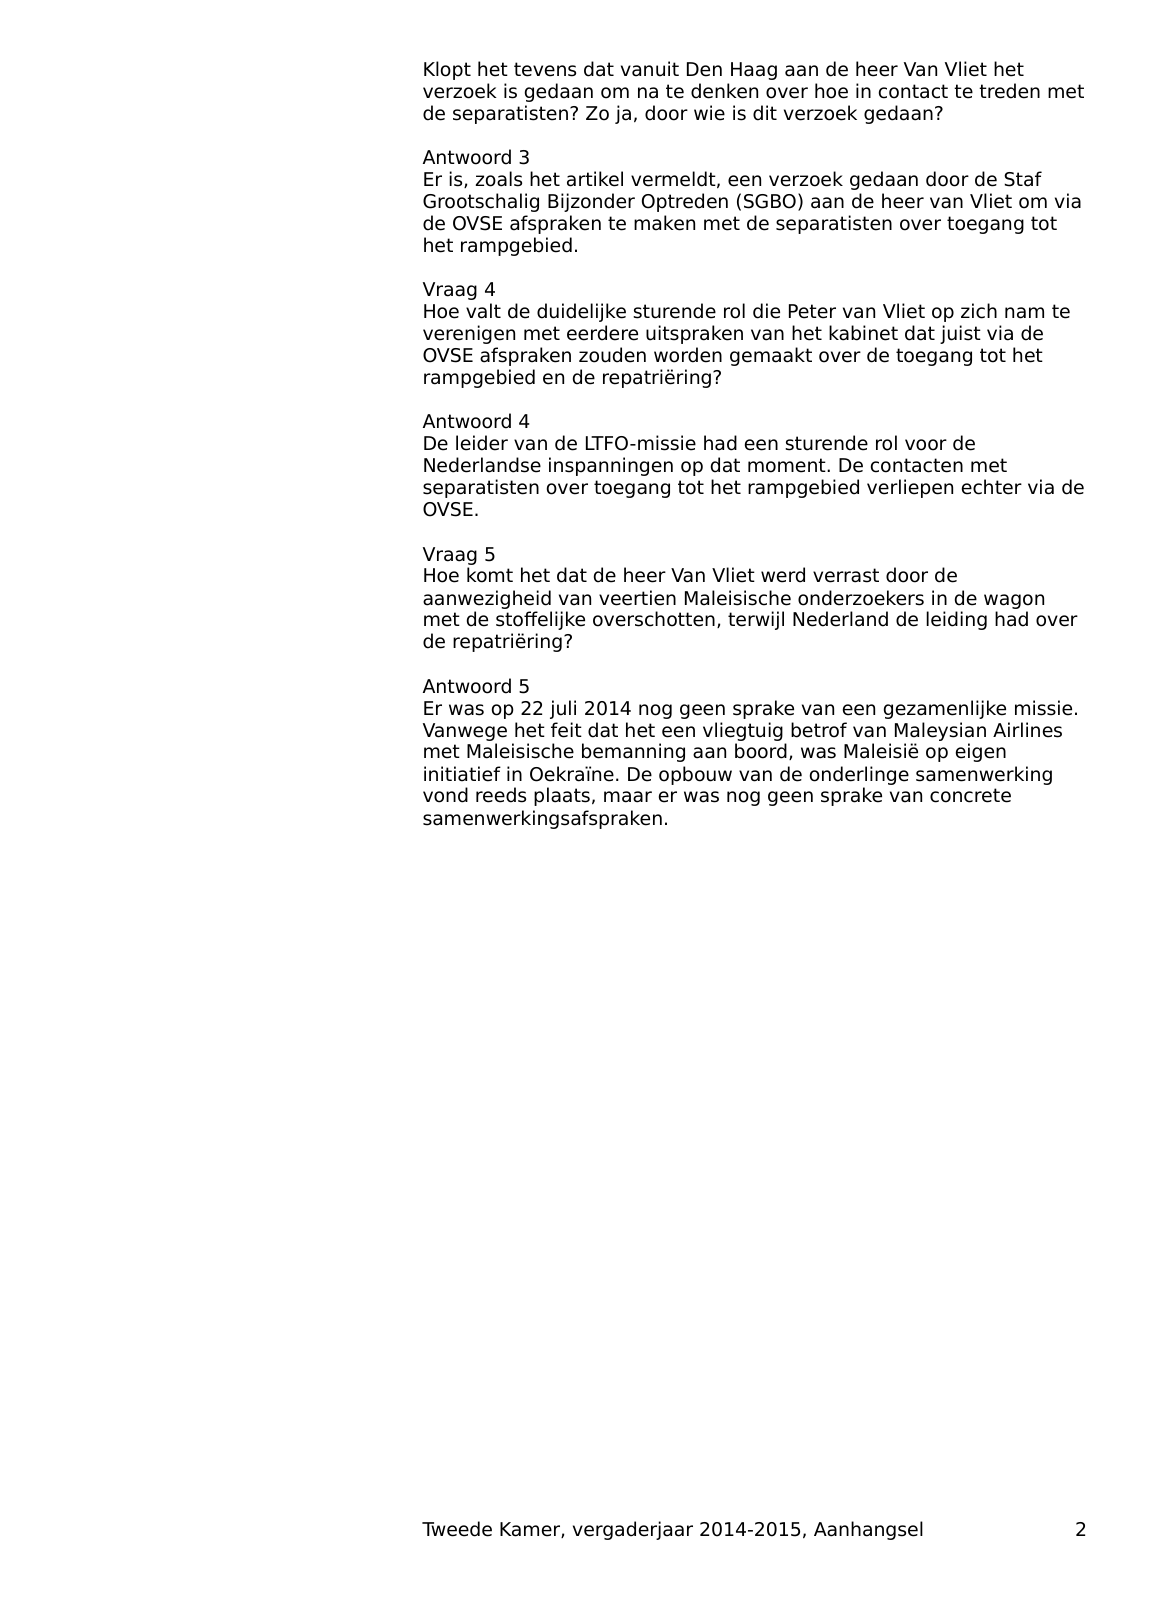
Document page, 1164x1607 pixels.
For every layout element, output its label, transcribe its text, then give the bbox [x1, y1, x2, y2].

text Klopt het tevens dat vanuit Den Haag aan de heer Van Vliet het verzoek is gedaan om na te denken over hoe in contact te treden met de separatisten? Zo ja, door wie is dit verzoek gedaan? [422, 59, 1087, 125]
text Vraag 5 [422, 543, 1087, 565]
text Vraag 4 [422, 279, 1087, 301]
text Antwoord 3 [422, 147, 1087, 169]
text De leider van de LTFO-missie had een sturende rol voor de Nederlandse inspanningen op dat moment. De contacten met separatisten over toegang tot het rampgebied verliepen echter via de OVSE. [422, 433, 1087, 521]
text Antwoord 4 [422, 411, 1087, 433]
text Hoe komt het dat de heer Van Vliet werd verrast door de aanwezigheid van veertien Maleisische onderzoekers in de wagon met de stoffelijke overschotten, terwijl Nederland de leiding had over de repatriëring? [422, 565, 1087, 653]
text Hoe valt de duidelijke sturende rol die Peter van Vliet op zich nam te verenigen met eerdere uitspraken van het kabinet dat juist via de OVSE afspraken zouden worden gemaakt over de toegang tot het rampgebied en de repatriëring? [422, 301, 1087, 389]
text Antwoord 5 [422, 676, 1087, 697]
text Er was op 22 juli 2014 nog geen sprake van een gezamenlijke missie. Vanwege het feit dat het een vliegtuig betrof van Maleysian Airlines met Maleisische bemanning aan boord, was Maleisië op eigen initiatief in Oekraïne. De opbouw van de onderlinge samenwerking vond reeds plaats, maar er was nog geen sprake van concrete samenwerkingsafspraken. [422, 697, 1087, 829]
text Er is, zoals het artikel vermeldt, een verzoek gedaan door de Staf Grootschalig Bijzonder Optreden (SGBO) aan de heer van Vliet om via de OVSE afspraken te maken met de separatisten over toegang tot het rampgebied. [422, 169, 1087, 257]
